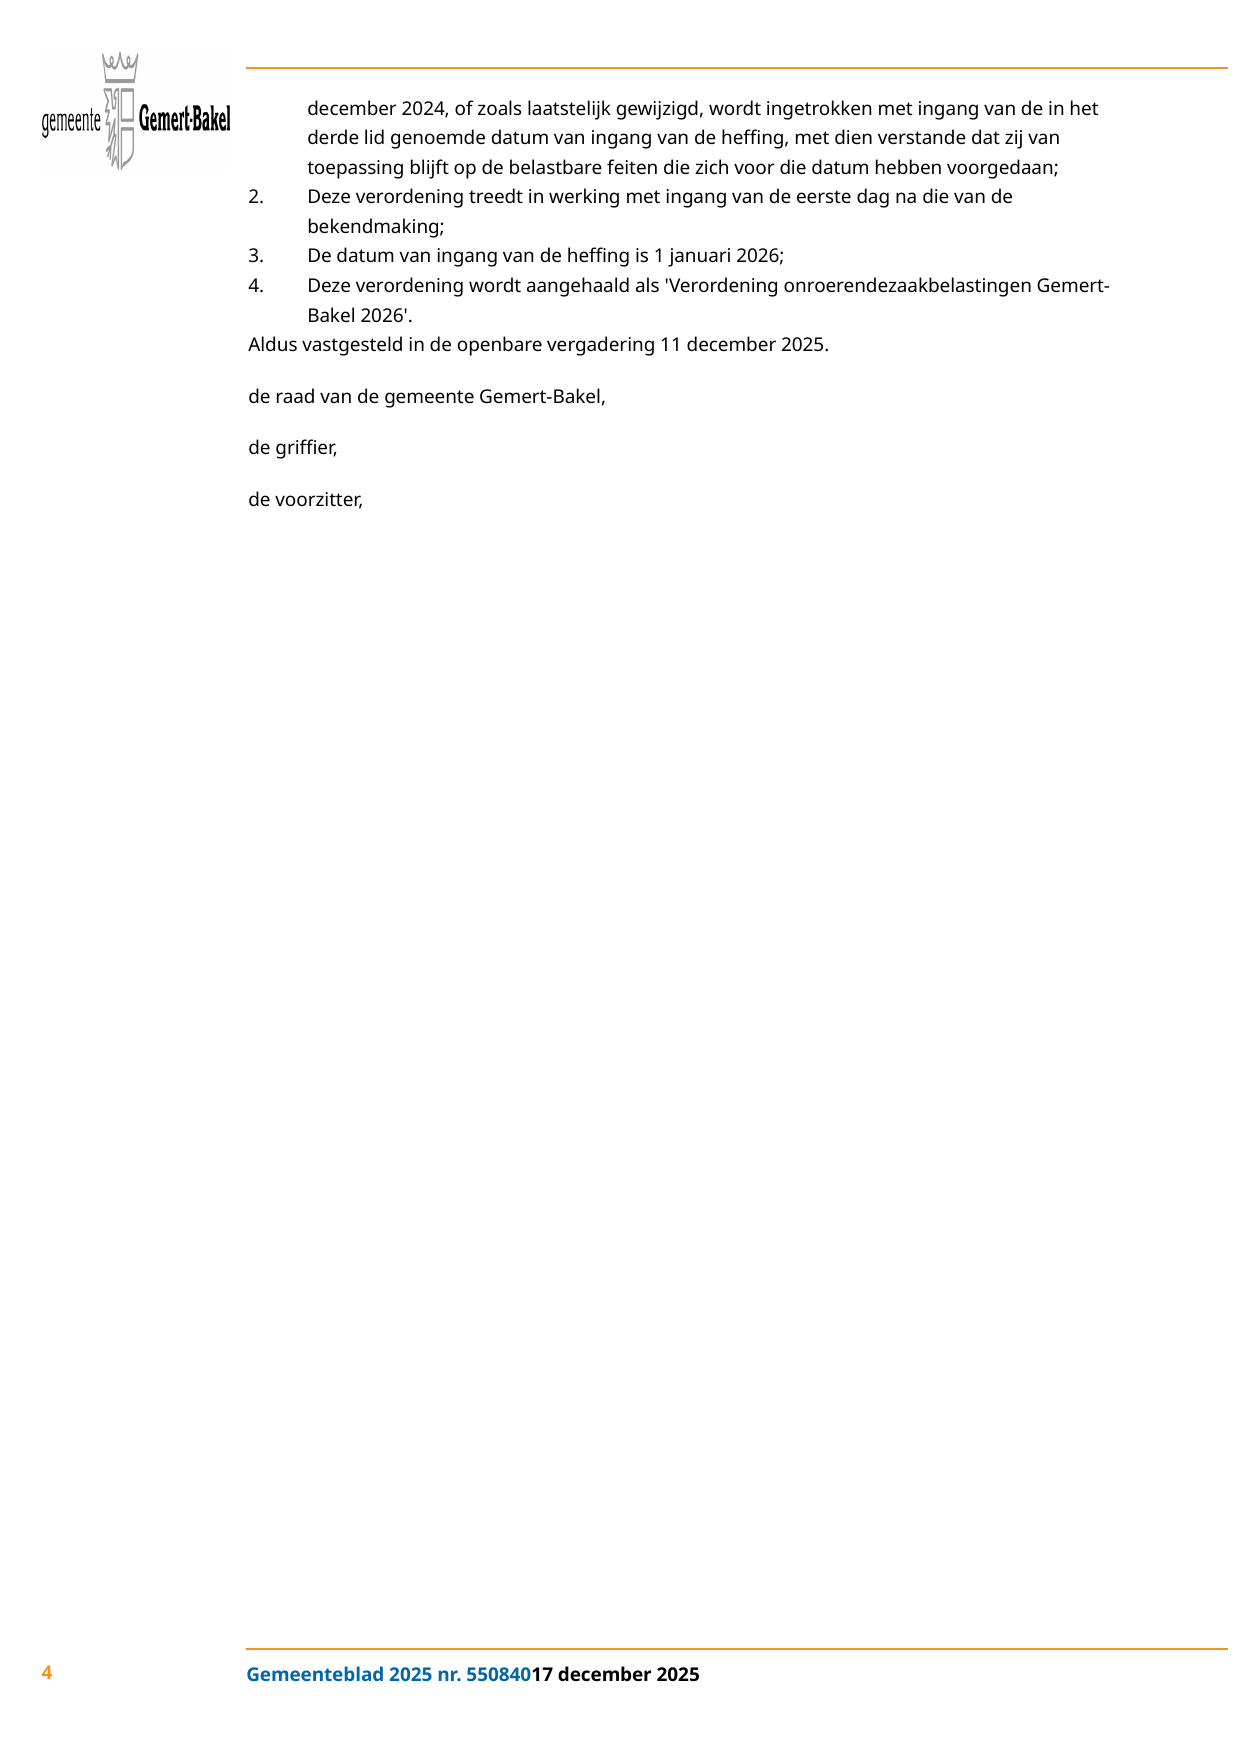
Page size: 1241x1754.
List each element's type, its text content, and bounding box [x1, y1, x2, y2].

text de raad van de gemeente Gemert-Bakel, [248, 383, 1152, 409]
picture [41, 47, 231, 172]
list De datum van ingang van de heffing is 1 januari 2026; [248, 243, 1152, 268]
text de griffier, [248, 434, 1152, 460]
list Deze verordening wordt aangehaald als 'Verordening onroerendezaakbelastingen Gemert-Bakel 2026'. [248, 272, 1152, 328]
text Aldus vastgesteld in de openbare vergadering 11 december 2025. [248, 331, 1152, 357]
list december 2024, of zoals laatstelijk gewijzigd, wordt ingetrokken met ingang van de in het derde lid genoemde datum van ingang van de heffing, met dien verstande dat zij van toepassing blijft op de belastbare feiten die zich voor die datum hebben voorgedaan; [248, 95, 1152, 180]
text de voorzitter, [248, 486, 1152, 512]
list Deze verordening treedt in werking met ingang van de eerste dag na die van de bekendmaking; [248, 183, 1152, 239]
